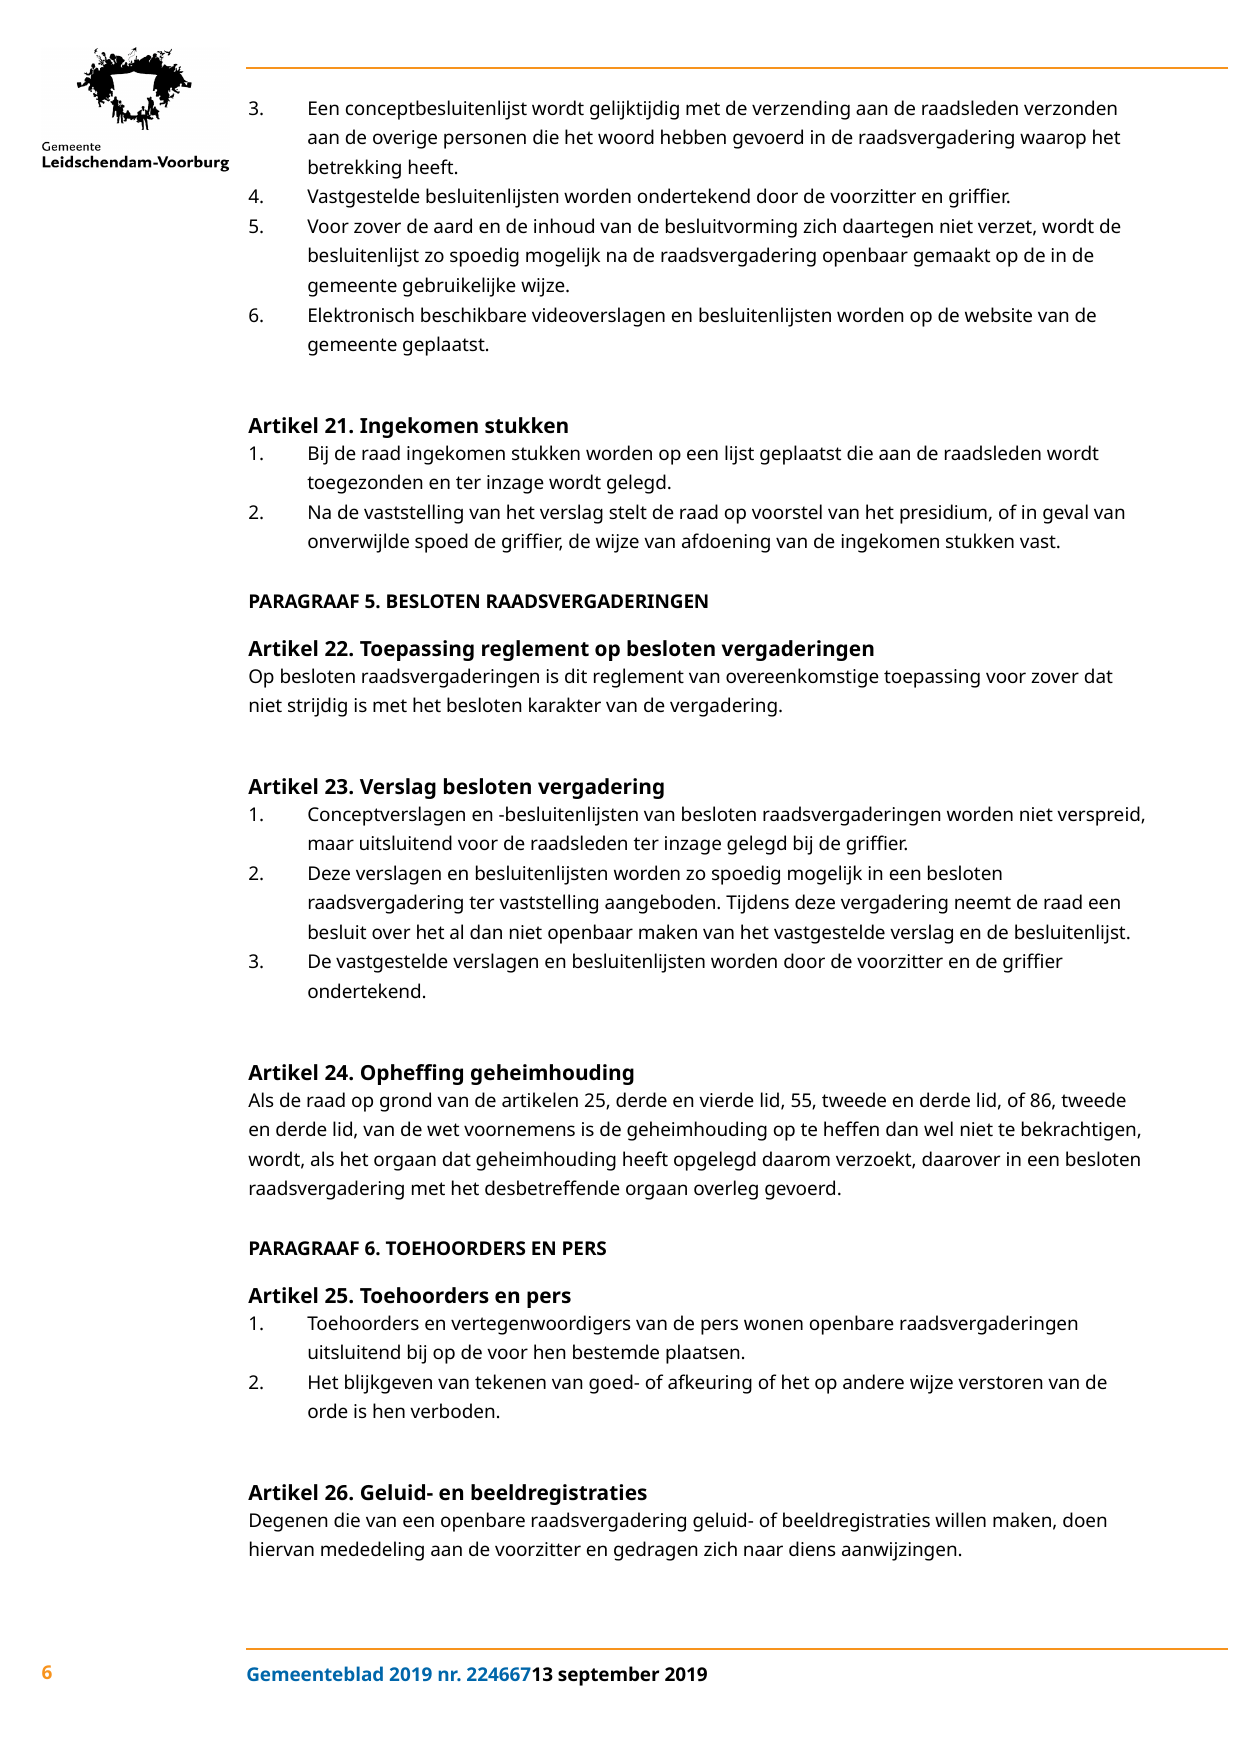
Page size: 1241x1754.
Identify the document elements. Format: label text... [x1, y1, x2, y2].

text Degenen die van een openbare raadsvergadering geluid- of beeldregistraties willen maken, doen hiervan mededeling aan de voorzitter en gedragen zich naar diens aanwijzingen. [248, 1507, 1152, 1562]
text Artikel 25. Toehoorders en pers [248, 1281, 1152, 1310]
list De vastgestelde verslagen en besluitenlijsten worden door de voorzitter en de griffier ondertekend. [248, 949, 1152, 1004]
list Conceptverslagen en -besluitenlijsten van besloten raadsvergaderingen worden niet verspreid, maar uitsluitend voor de raadsleden ter inzage gelegd bij de griffier. [248, 801, 1152, 856]
text Artikel 21. Ingekomen stukken [248, 411, 1152, 440]
list Het blijkgeven van tekenen van goed- of afkeuring of het op andere wijze verstoren van de orde is hen verboden. [248, 1369, 1152, 1424]
text Artikel 23. Verslag besloten vergadering [248, 772, 1152, 801]
text Artikel 24. Opheffing geheimhouding [248, 1058, 1152, 1087]
list Deze verslagen en besluitenlijsten worden zo spoedig mogelijk in een besloten raadsvergadering ter vaststelling aangeboden. Tijdens deze vergadering neemt de raad een besluit over het al dan niet openbaar maken van het vastgestelde verslag en de besluitenlijst. [248, 860, 1152, 945]
text PARAGRAAF 5. BESLOTEN RAADSVERGADERINGEN [248, 588, 1152, 613]
list Een conceptbesluitenlijst wordt gelijktijdig met de verzending aan de raadsleden verzonden aan de overige personen die het woord hebben gevoerd in de raadsvergadering waarop het betrekking heeft. [248, 95, 1152, 180]
list Voor zover de aard en de inhoud van de besluitvorming zich daartegen niet verzet, wordt de besluitenlijst zo spoedig mogelijk na de raadsvergadering openbaar gemaakt op de in de gemeente gebruikelijke wijze. [248, 213, 1152, 298]
text Op besloten raadsvergaderingen is dit reglement van overeenkomstige toepassing voor zover dat niet strijdig is met het besloten karakter van de vergadering. [248, 663, 1152, 718]
text Artikel 26. Geluid- en beeldregistraties [248, 1478, 1152, 1507]
list Na de vaststelling van het verslag stelt de raad op voorstel van het presidium, of in geval van onverwijlde spoed de griffier, de wijze van afdoening van de ingekomen stukken vast. [248, 499, 1152, 554]
list Vastgestelde besluitenlijsten worden ondertekend door de voorzitter en griffier. [248, 183, 1152, 209]
text PARAGRAAF 6. TOEHOORDERS EN PERS [248, 1235, 1152, 1260]
list Elektronisch beschikbare videoverslagen en besluitenlijsten worden op de website van de gemeente geplaatst. [248, 302, 1152, 357]
text Artikel 22. Toepassing reglement op besloten vergaderingen [248, 634, 1152, 663]
list Toehoorders en vertegenwoordigers van de pers wonen openbare raadsvergaderingen uitsluitend bij op de voor hen bestemde plaatsen. [248, 1310, 1152, 1365]
text Als de raad op grond van de artikelen 25, derde en vierde lid, 55, tweede en derde lid, of 86, tweede en derde lid, van de wet voornemens is de geheimhouding op te heffen dan wel niet te bekrachtigen, wordt, als het orgaan dat geheimhouding heeft opgelegd daarom verzoekt, daarover in een besloten raadsvergadering met het desbetreffende orgaan overleg gevoerd. [248, 1087, 1152, 1201]
list Bij de raad ingekomen stukken worden op een lijst geplaatst die aan de raadsleden wordt toegezonden en ter inzage wordt gelegd. [248, 440, 1152, 495]
picture [41, 47, 231, 172]
